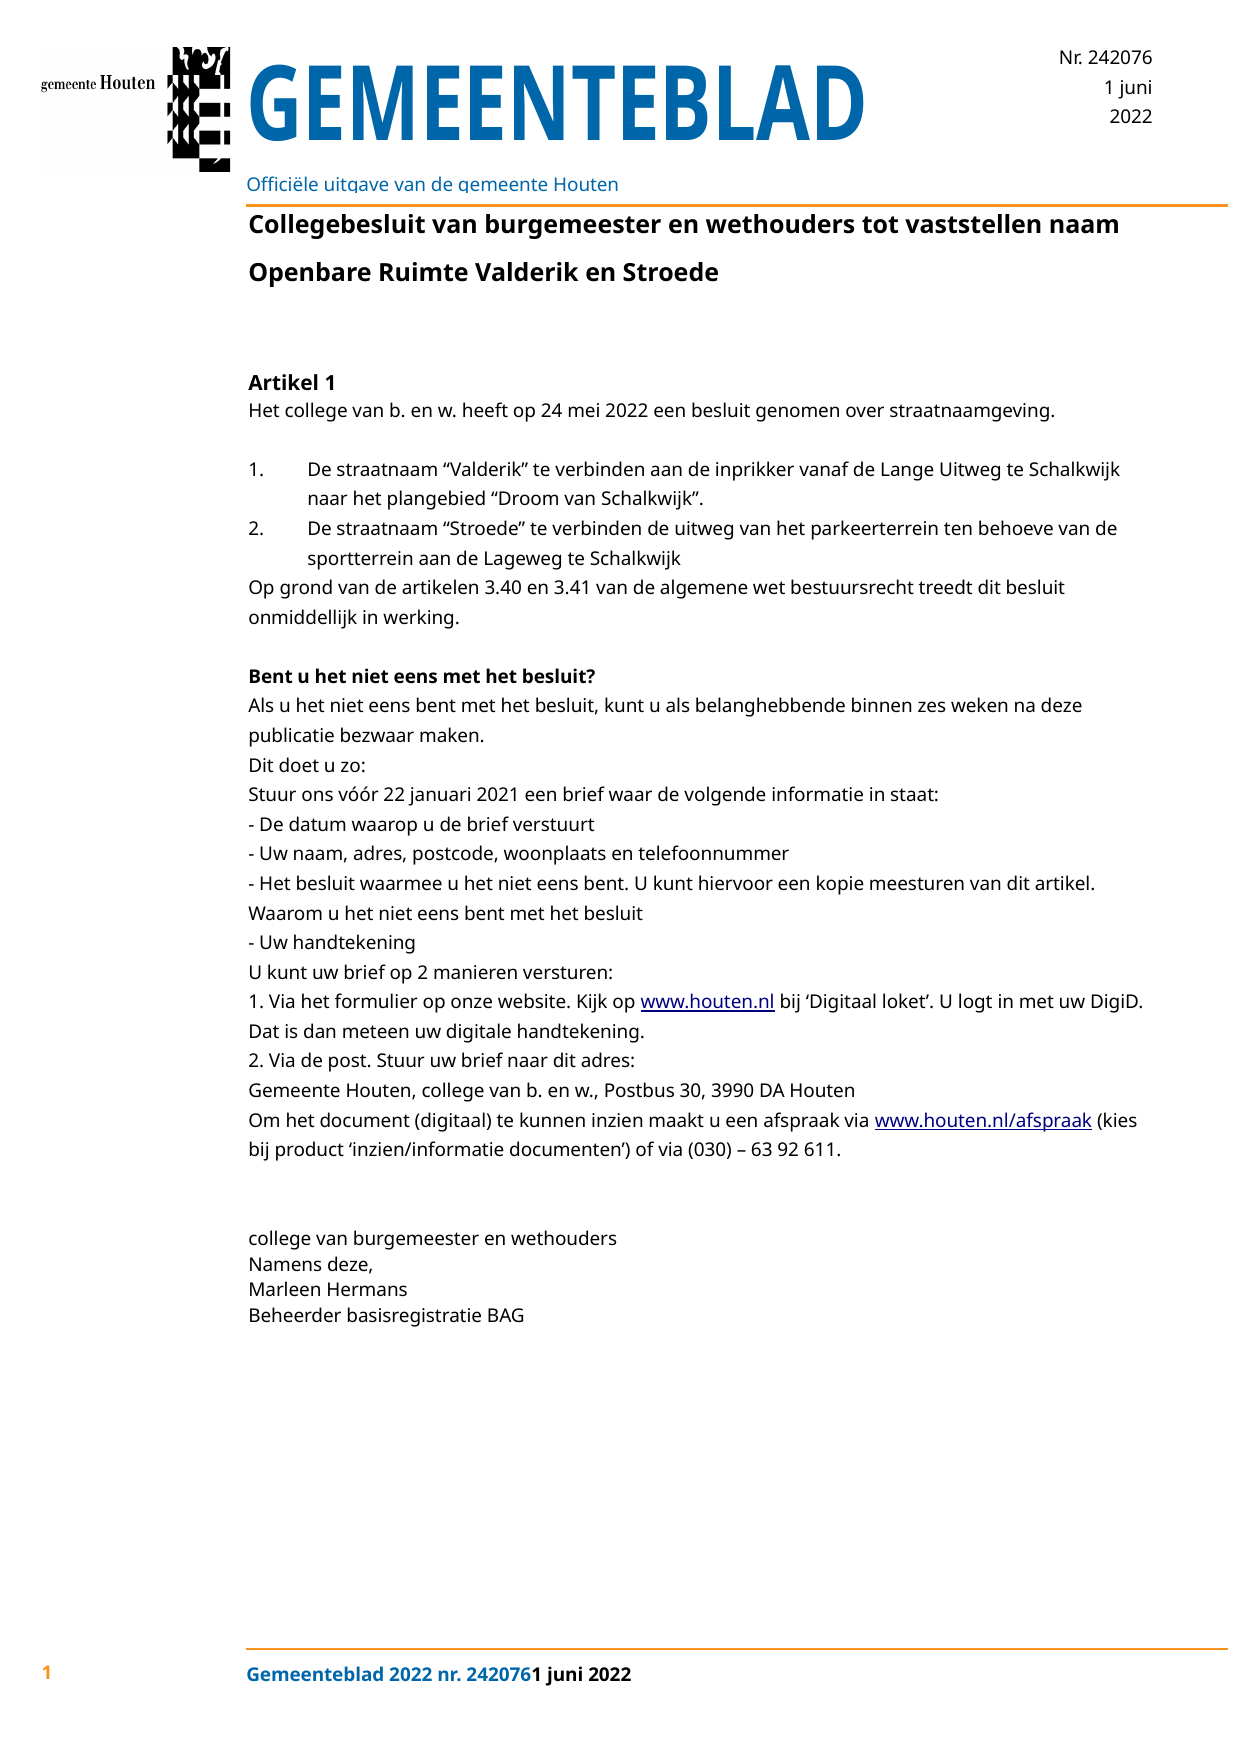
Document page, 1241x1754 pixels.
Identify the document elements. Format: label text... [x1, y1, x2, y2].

text Collegebesluit van burgemeester en wethouders tot vaststellen naam Openbare Ruimte Valderik en Stroede [248, 207, 1152, 288]
text Namens deze, [248, 1251, 1152, 1277]
text Op grond van de artikelen 3.40 en 3.41 van de algemene wet bestuursrecht treedt dit besluit onmiddellijk in werking. [248, 574, 1152, 629]
text - Uw handtekening [248, 929, 1152, 955]
text - Uw naam, adres, postcode, woonplaats en telefoonnummer [248, 841, 1152, 866]
text 2. Via de post. Stuur uw brief naar dit adres: [248, 1048, 1152, 1073]
text Om het document (digitaal) te kunnen inzien maakt u een afspraak via www.houten.nl/afspraak (kies bij product ‘inzien/informatie documenten’) of via (030) – 63 92 611. [248, 1107, 1152, 1162]
text - De datum waarop u de brief verstuurt [248, 811, 1152, 837]
text Bent u het niet eens met het besluit? [248, 663, 1152, 689]
text Dit doet u zo: [248, 752, 1152, 777]
text Gemeente Houten, college van b. en w., Postbus 30, 3990 DA Houten [248, 1077, 1152, 1103]
text - Het besluit waarmee u het niet eens bent. U kunt hiervoor een kopie meesturen van dit artikel. Waarom u het niet eens bent met het besluit [248, 870, 1152, 925]
text Het college van b. en w. heeft op 24 mei 2022 een besluit genomen over straatnaamgeving. [248, 397, 1152, 422]
picture [41, 47, 231, 172]
text Stuur ons vóór 22 januari 2021 een brief waar de volgende informatie in staat: [248, 781, 1152, 807]
list De straatnaam “Stroede” te verbinden de uitweg van het parkeerterrein ten behoeve van de sportterrein aan de Lageweg te Schalkwijk [248, 515, 1152, 570]
text Marleen Hermans [248, 1277, 1152, 1302]
list De straatnaam “Valderik” te verbinden aan de inprikker vanaf de Lange Uitweg te Schalkwijk naar het plangebied “Droom van Schalkwijk”. [248, 456, 1152, 511]
text U kunt uw brief op 2 manieren versturen: [248, 959, 1152, 984]
text Als u het niet eens bent met het besluit, kunt u als belanghebbende binnen zes weken na deze publicatie bezwaar maken. [248, 693, 1152, 748]
text Artikel 1 [248, 368, 1152, 397]
text 1. Via het formulier op onze website. Kijk op www.houten.nl bij ‘Digitaal loket’. U logt in met uw DigiD. Dat is dan meteen uw digitale handtekening. [248, 988, 1152, 1044]
text college van burgemeester en wethouders [248, 1225, 1152, 1251]
text Beheerder basisregistratie BAG [248, 1302, 1152, 1328]
